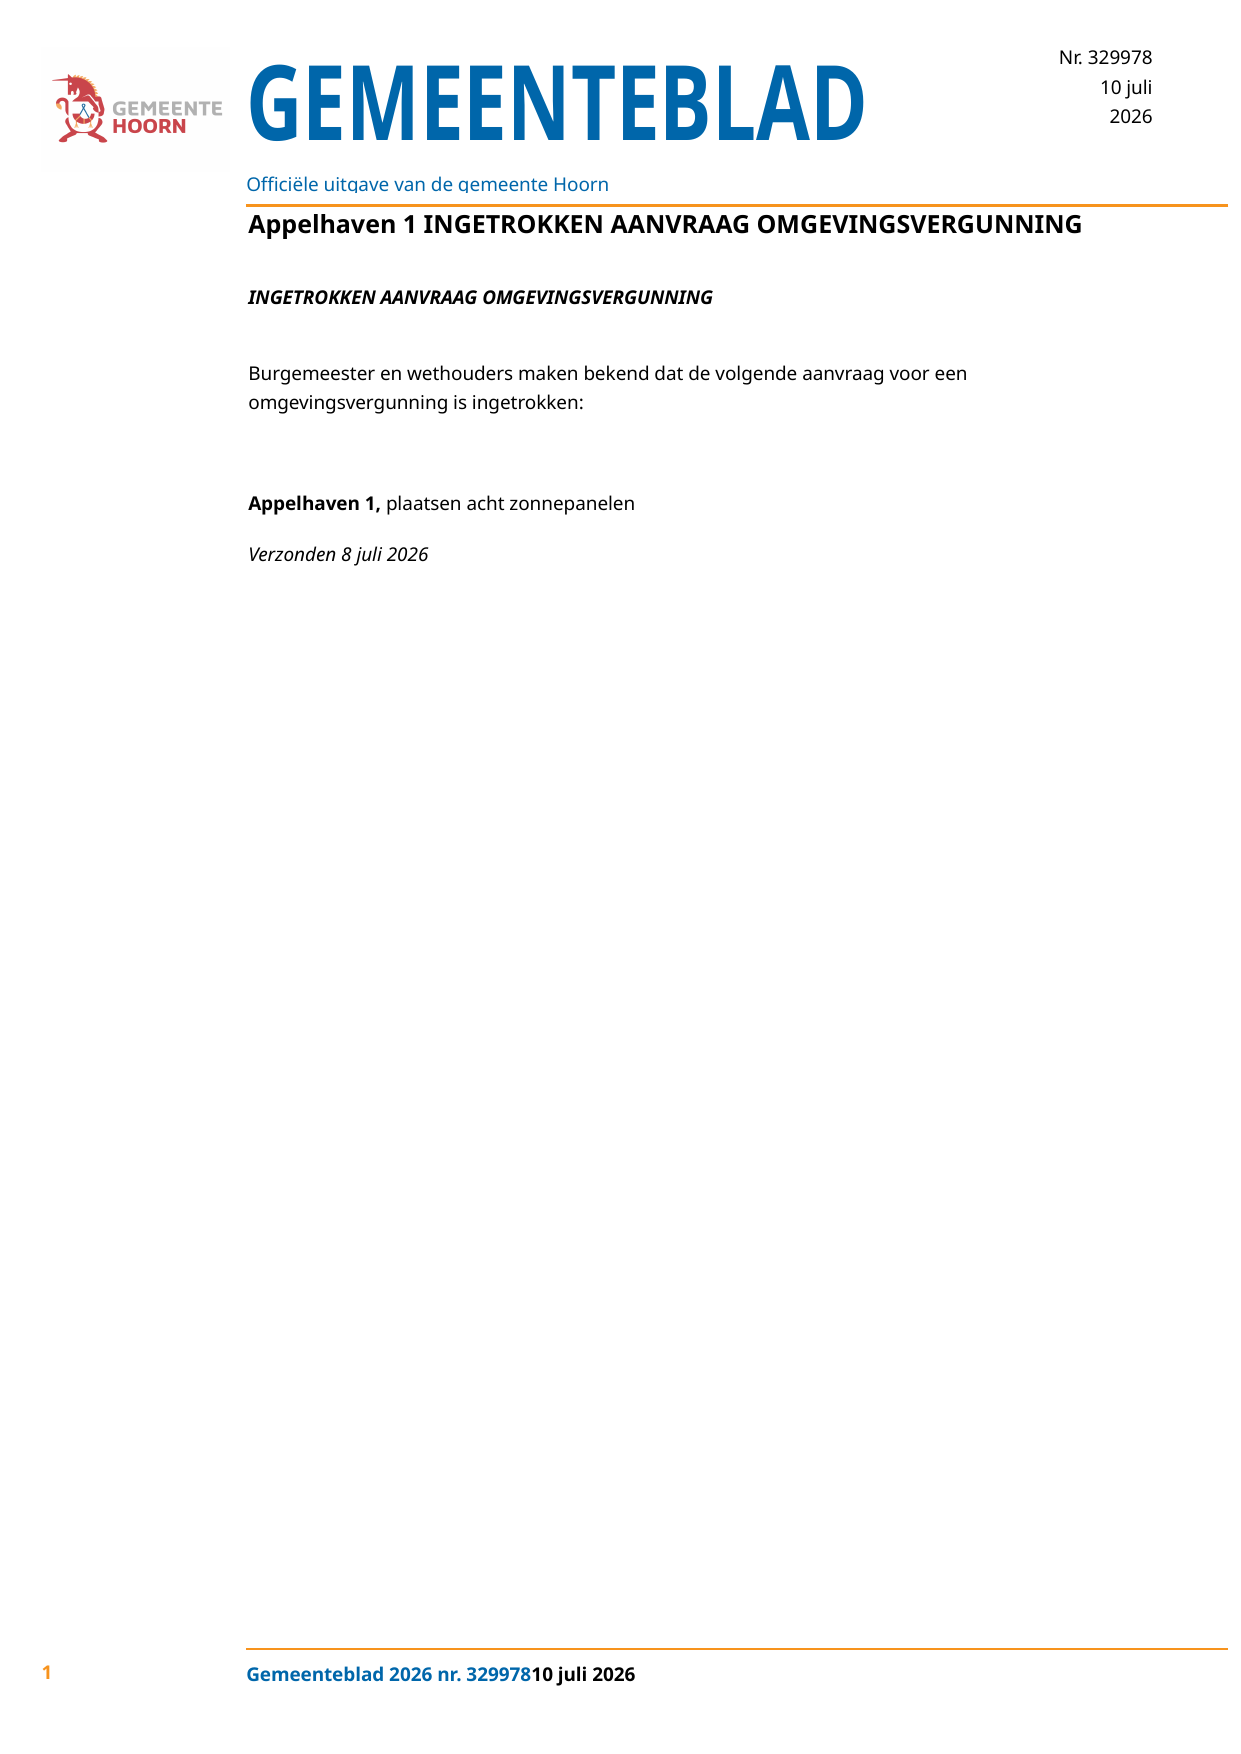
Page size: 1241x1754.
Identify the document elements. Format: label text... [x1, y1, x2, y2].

text INGETROKKEN AANVRAAG OMGEVINGSVERGUNNING [248, 284, 1152, 309]
text Verzonden 8 juli 2026 [248, 541, 1152, 567]
text Burgemeester en wethouders maken bekend dat de volgende aanvraag voor een omgevingsvergunning is ingetrokken: [248, 360, 1152, 415]
text Appelhaven 1, plaatsen acht zonnepanelen [248, 490, 1152, 516]
picture [41, 47, 231, 172]
text Appelhaven 1 INGETROKKEN AANVRAAG OMGEVINGSVERGUNNING [248, 207, 1152, 241]
